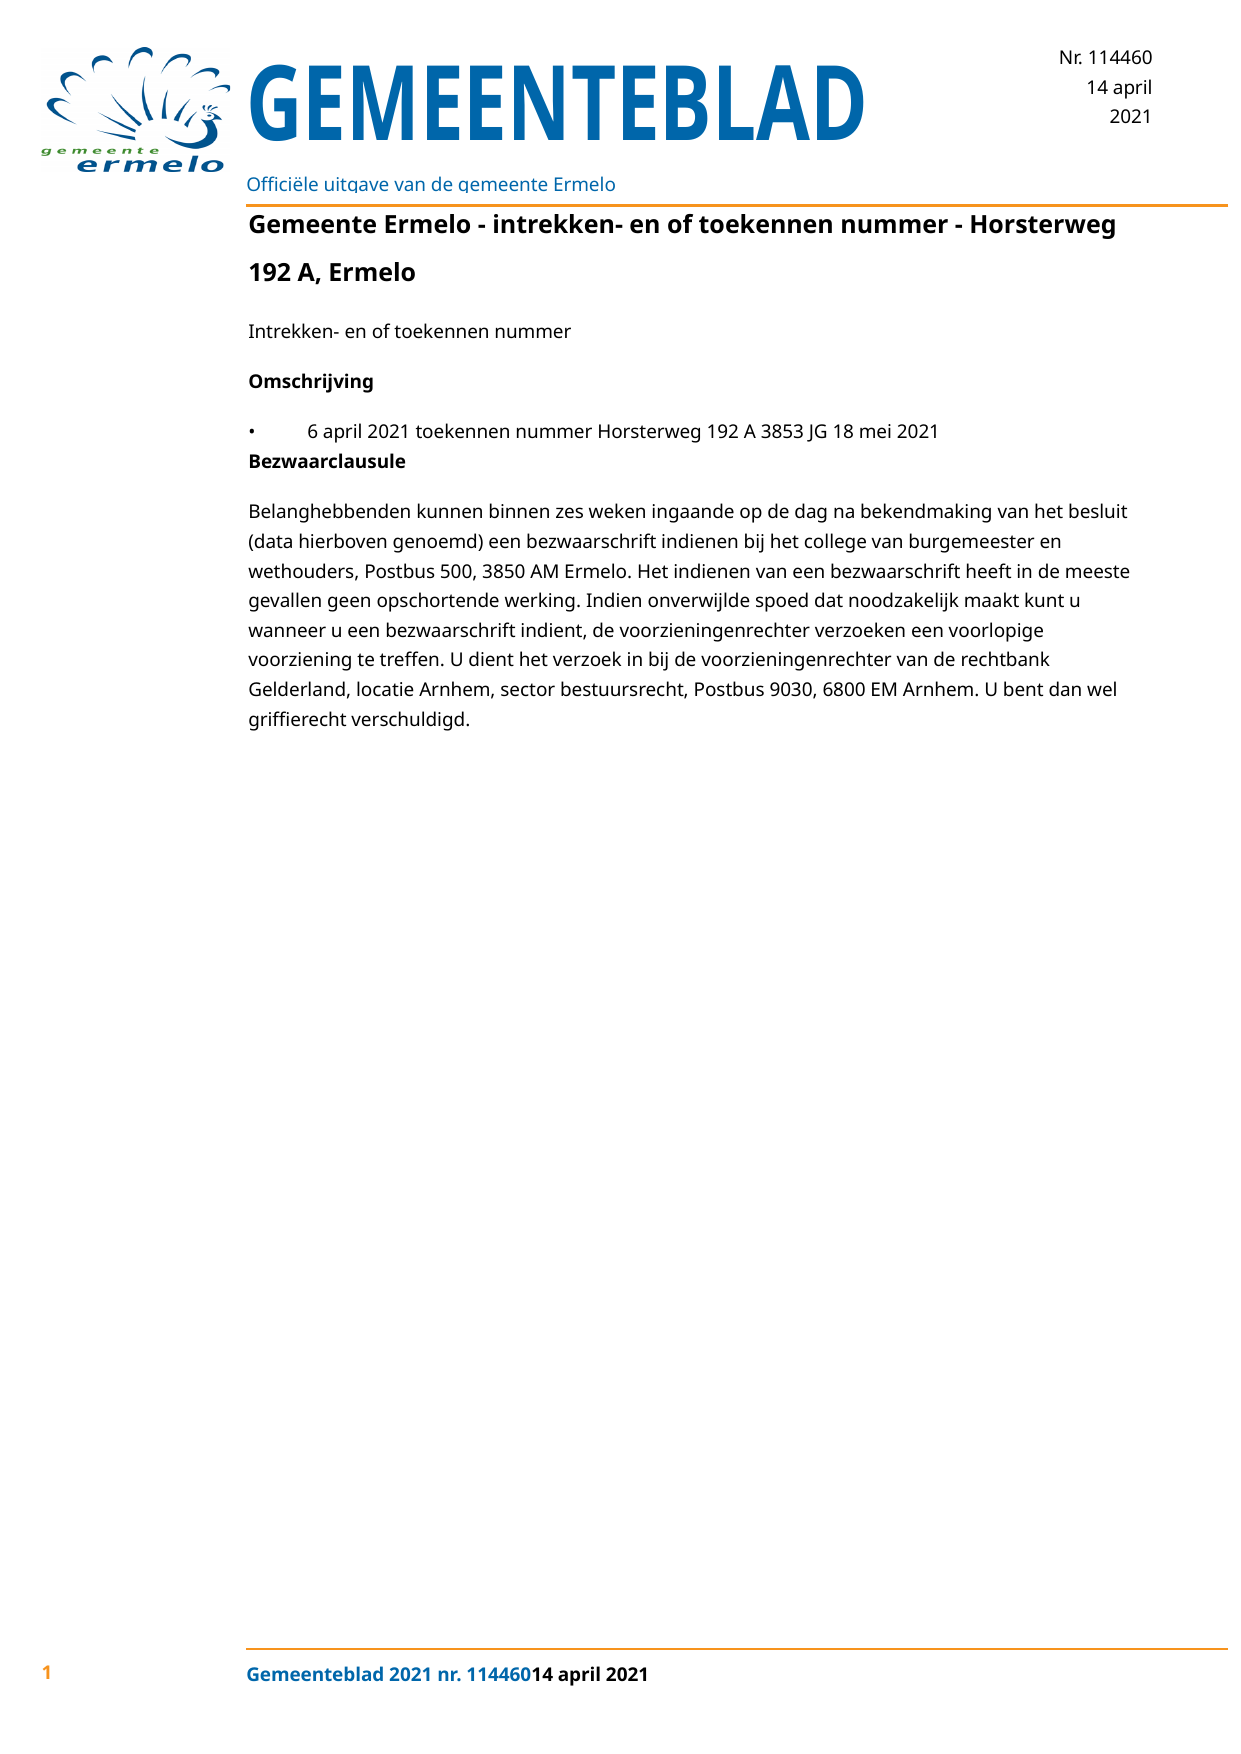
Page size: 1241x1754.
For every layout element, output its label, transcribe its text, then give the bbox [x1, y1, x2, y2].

text Gemeente Ermelo - intrekken- en of toekennen nummer - Horsterweg 192 A, Ermelo [248, 207, 1152, 288]
text Bezwaarclausule [248, 448, 1152, 474]
text Omschrijving [248, 368, 1152, 394]
text Belanghebbenden kunnen binnen zes weken ingaande op de dag na bekendmaking van het besluit (data hierboven genoemd) een bezwaarschrift indienen bij het college van burgemeester en wethouders, Postbus 500, 3850 AM Ermelo. Het indienen van een bezwaarschrift heeft in de meeste gevallen geen opschortende werking. Indien onverwijlde spoed dat noodzakelijk maakt kunt u wanneer u een bezwaarschrift indient, de voorzieningenrechter verzoeken een voorlopige voorziening te treffen. U dient het verzoek in bij de voorzieningenrechter van de rechtbank Gelderland, locatie Arnhem, sector bestuursrecht, Postbus 9030, 6800 EM Arnhem. U bent dan wel griffierecht verschuldigd. [248, 499, 1152, 732]
list 6 april 2021 toekennen nummer Horsterweg 192 A 3853 JG 18 mei 2021 [248, 419, 1152, 444]
text Intrekken- en of toekennen nummer [248, 318, 1152, 344]
picture [41, 47, 231, 172]
